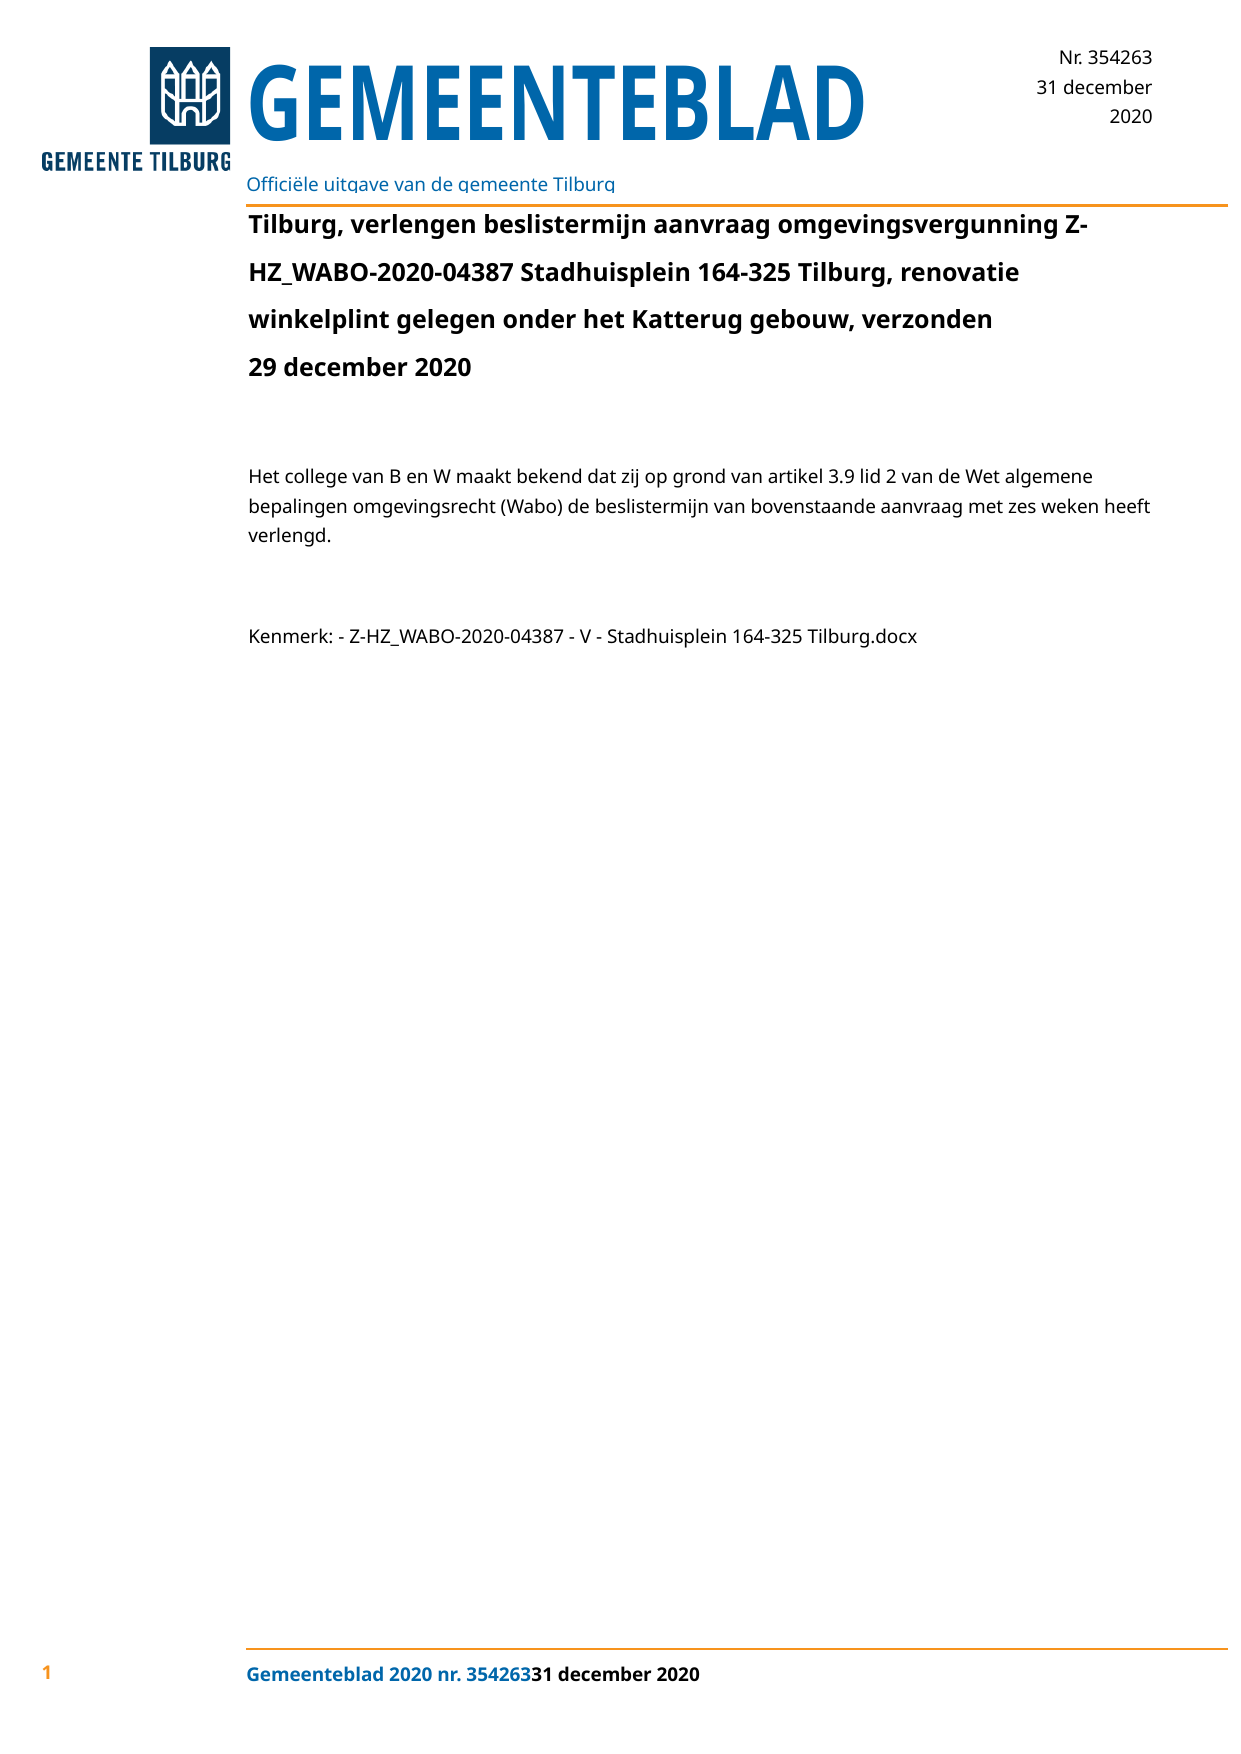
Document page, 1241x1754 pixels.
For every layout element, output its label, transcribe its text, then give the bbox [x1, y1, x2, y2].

picture [41, 47, 231, 172]
text Tilburg, verlengen beslistermijn aanvraag omgevingsvergunning Z-HZ_WABO-2020-04387 Stadhuisplein 164-325 Tilburg, renovatie winkelplint gelegen onder het Katterug gebouw, verzonden 29 december 2020 [248, 207, 1152, 384]
text Het college van B en W maakt bekend dat zij op grond van artikel 3.9 lid 2 van de Wet algemene bepalingen omgevingsrecht (Wabo) de beslistermijn van bovenstaande aanvraag met zes weken heeft verlengd. [248, 463, 1152, 548]
text Kenmerk: - Z-HZ_WABO-2020-04387 - V - Stadhuisplein 164-325 Tilburg.docx [248, 623, 1152, 649]
